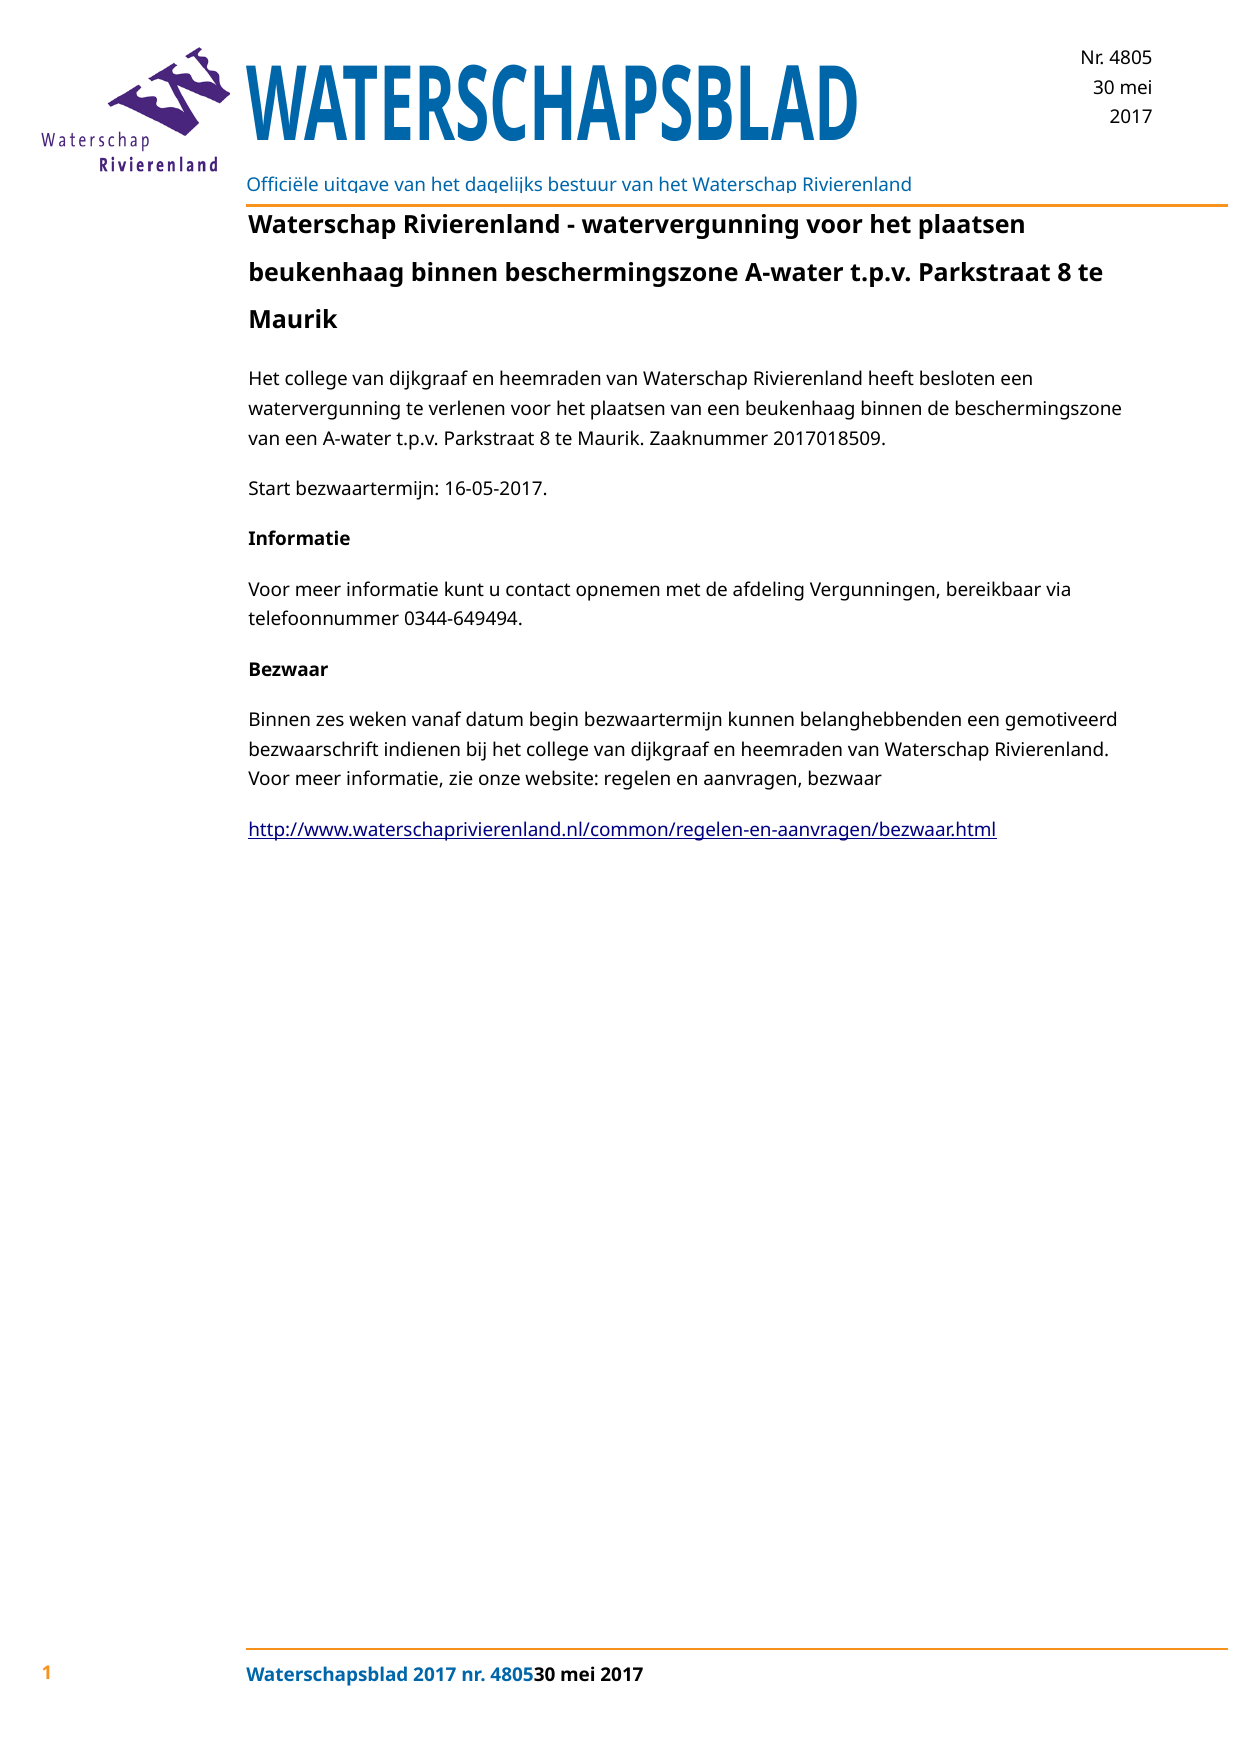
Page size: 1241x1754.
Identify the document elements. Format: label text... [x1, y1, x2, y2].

text Voor meer informatie kunt u contact opnemen met de afdeling Vergunningen, bereikbaar via telefoonnummer 0344-649494. [248, 576, 1152, 631]
text Bezwaar [248, 656, 1152, 682]
text Waterschap Rivierenland - watervergunning voor het plaatsen beukenhaag binnen beschermingszone A-water t.p.v. Parkstraat 8 te Maurik [248, 207, 1152, 336]
text Binnen zes weken vanaf datum begin bezwaartermijn kunnen belanghebbenden een gemotiveerd bezwaarschrift indienen bij het college van dijkgraaf en heemraden van Waterschap Rivierenland. Voor meer informatie, zie onze website: regelen en aanvragen, bezwaar [248, 706, 1152, 791]
text http://www.waterschaprivierenland.nl/common/regelen-en-aanvragen/bezwaar.html [248, 816, 1152, 842]
text Het college van dijkgraaf en heemraden van Waterschap Rivierenland heeft besloten een watervergunning te verlenen voor het plaatsen van een beukenhaag binnen de beschermingszone van een A-water t.p.v. Parkstraat 8 te Maurik. Zaaknummer 2017018509. [248, 366, 1152, 450]
text Start bezwaartermijn: 16-05-2017. [248, 475, 1152, 501]
picture [41, 47, 231, 172]
text Informatie [248, 526, 1152, 551]
